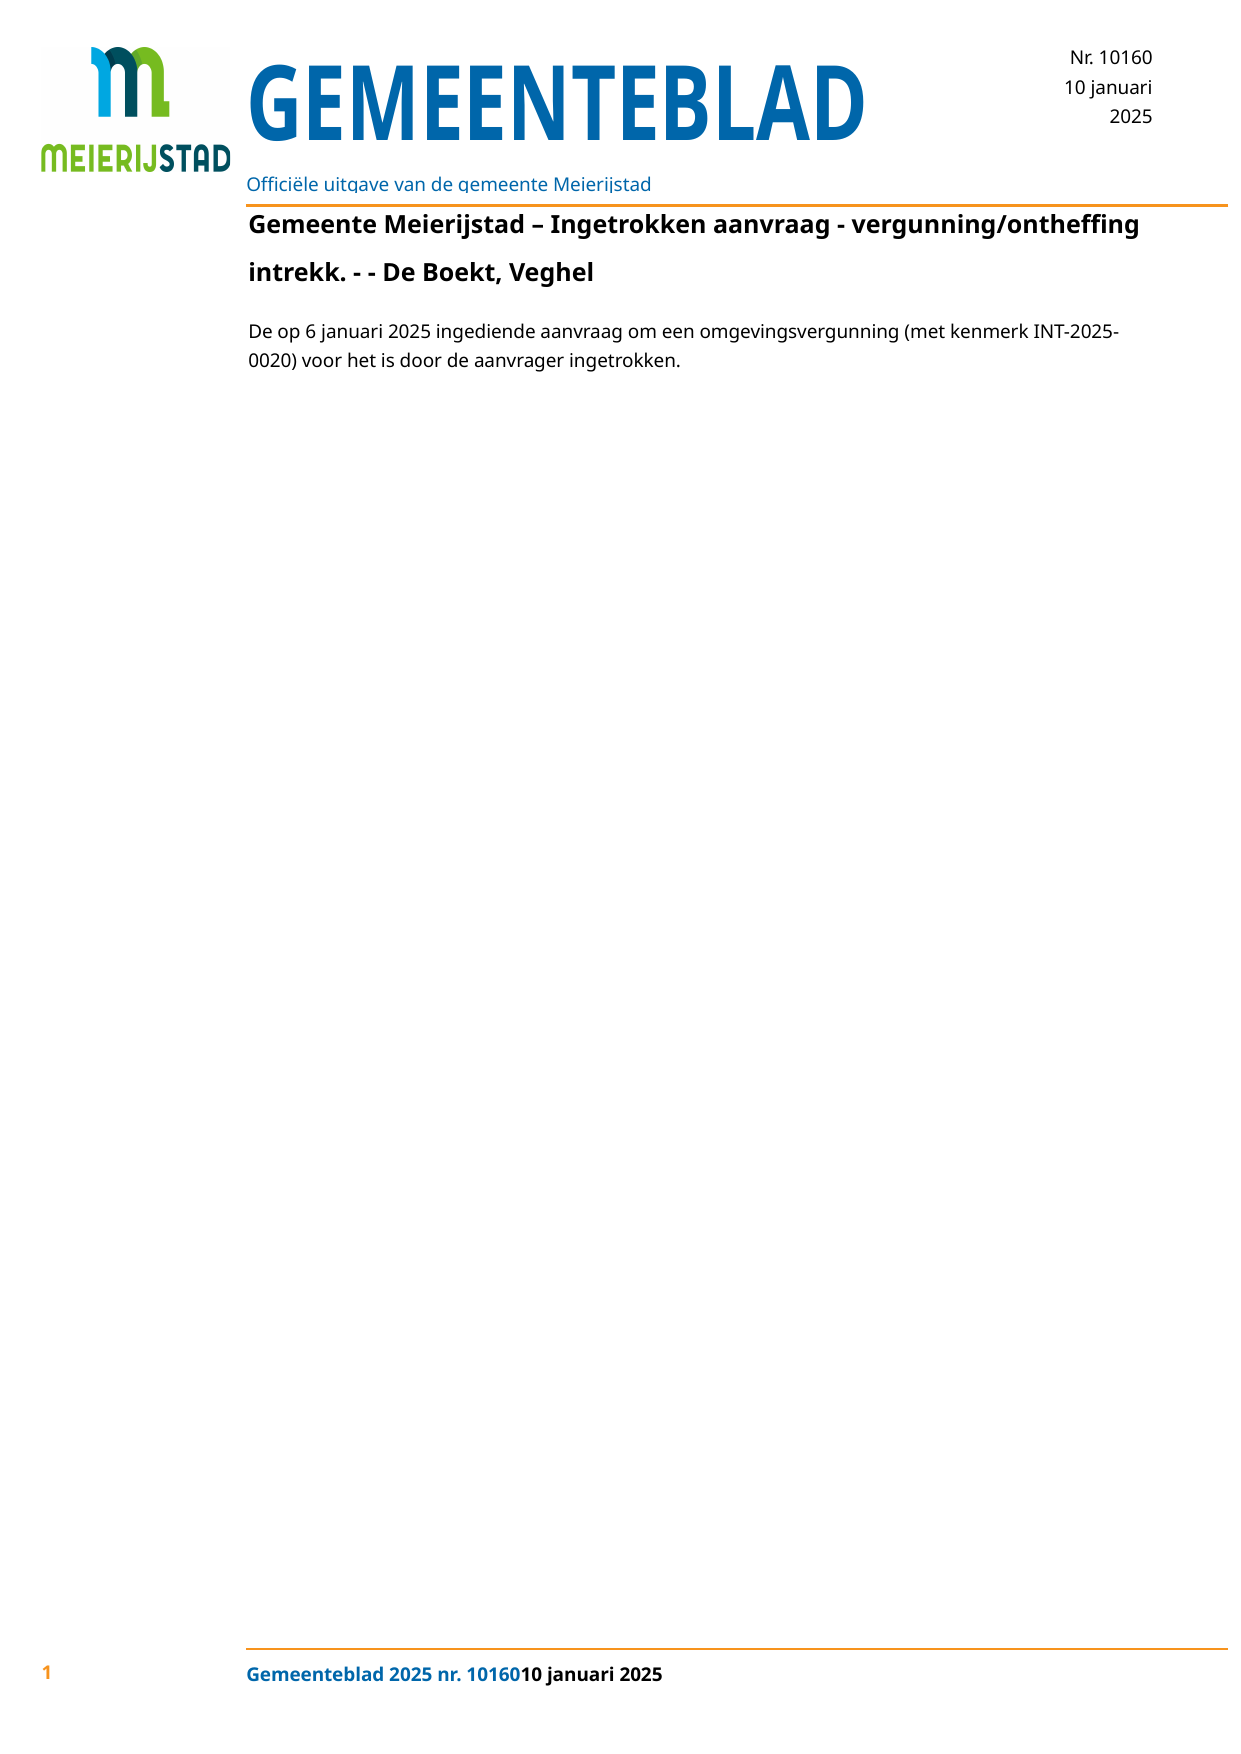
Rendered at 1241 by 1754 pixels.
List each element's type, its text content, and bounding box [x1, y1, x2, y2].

picture [41, 47, 231, 172]
text Gemeente Meierijstad – Ingetrokken aanvraag - vergunning/ontheffing intrekk. - - De Boekt, Veghel [248, 207, 1152, 288]
text De op 6 januari 2025 ingediende aanvraag om een omgevingsvergunning (met kenmerk INT-2025-0020) voor het is door de aanvrager ingetrokken. [248, 318, 1152, 373]
